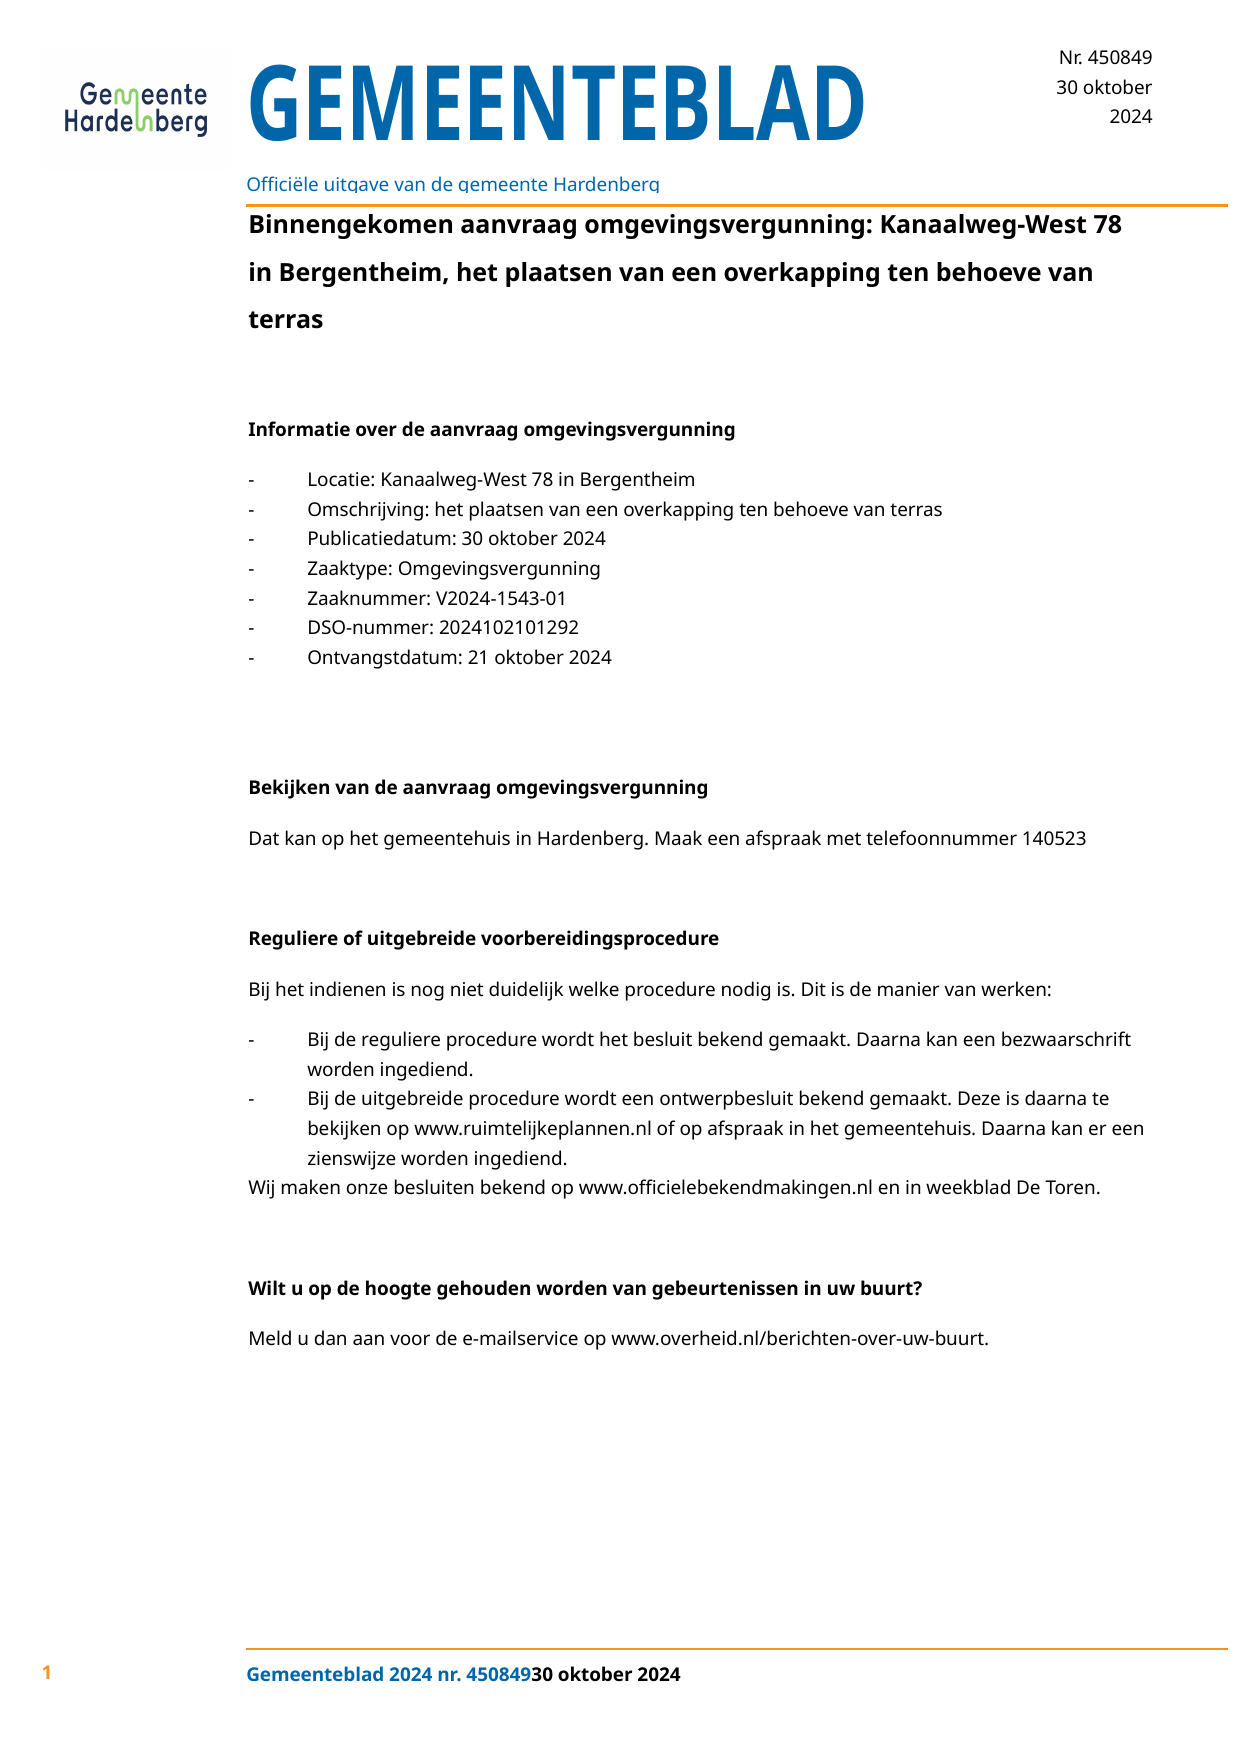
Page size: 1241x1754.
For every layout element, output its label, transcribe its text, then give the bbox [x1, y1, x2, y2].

list Omschrijving: het plaatsen van een overkapping ten behoeve van terras [248, 496, 1152, 522]
list Bij de uitgebreide procedure wordt een ontwerpbesluit bekend gemaakt. Deze is daarna te bekijken op www.ruimtelijkeplannen.nl of op afspraak in het gemeentehuis. Daarna kan er een zienswijze worden ingediend. [248, 1086, 1152, 1170]
list Bij de reguliere procedure wordt het besluit bekend gemaakt. Daarna kan een bezwaarschrift worden ingediend. [248, 1026, 1152, 1082]
text Binnengekomen aanvraag omgevingsvergunning: Kanaalweg-West 78 in Bergentheim, het plaatsen van een overkapping ten behoeve van terras [248, 207, 1152, 336]
text Dat kan op het gemeentehuis in Hardenberg. Maak een afspraak met telefoonnummer 140523 [248, 825, 1152, 850]
text Informatie over de aanvraag omgevingsvergunning [248, 416, 1152, 442]
picture [41, 47, 231, 172]
list Publicatiedatum: 30 oktober 2024 [248, 526, 1152, 551]
text Reguliere of uitgebreide voorbereidingsprocedure [248, 926, 1152, 951]
text Bij het indienen is nog niet duidelijk welke procedure nodig is. Dit is de manier van werken: [248, 976, 1152, 1002]
text Bekijken van de aanvraag omgevingsvergunning [248, 774, 1152, 800]
text Meld u dan aan voor de e-mailservice op www.overheid.nl/berichten-over-uw-buurt. [248, 1326, 1152, 1351]
list Ontvangstdatum: 21 oktober 2024 [248, 644, 1152, 669]
list Zaaktype: Omgevingsvergunning [248, 555, 1152, 581]
list Locatie: Kanaalweg-West 78 in Bergentheim [248, 466, 1152, 492]
text Wilt u op de hoogte gehouden worden van gebeurtenissen in uw buurt? [248, 1275, 1152, 1301]
list DSO-nummer: 2024102101292 [248, 614, 1152, 640]
text Wij maken onze besluiten bekend op www.officielebekendmakingen.nl en in weekblad De Toren. [248, 1174, 1152, 1200]
list Zaaknummer: V2024-1543-01 [248, 585, 1152, 610]
